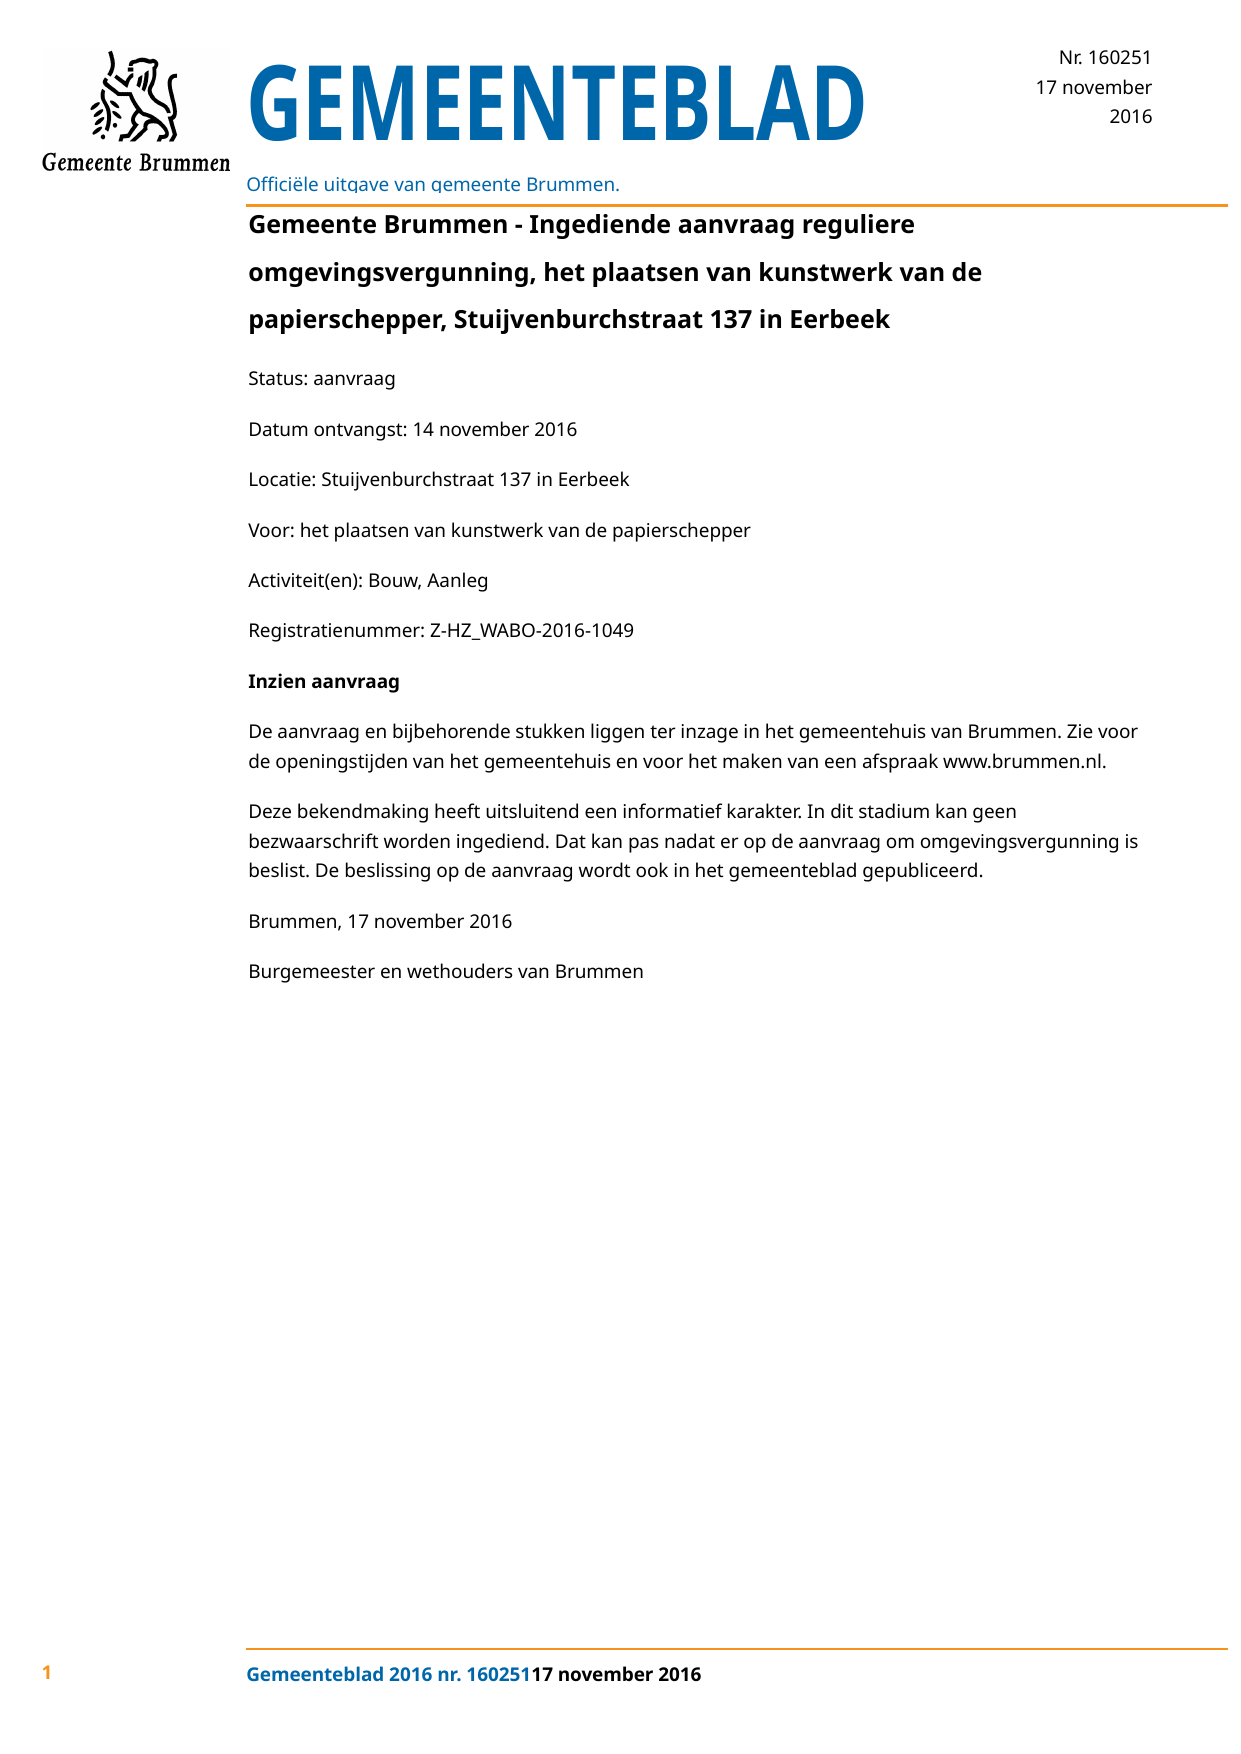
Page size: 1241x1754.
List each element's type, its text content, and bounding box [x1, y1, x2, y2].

text Locatie: Stuijvenburchstraat 137 in Eerbeek [248, 466, 1152, 492]
text De aanvraag en bijbehorende stukken liggen ter inzage in het gemeentehuis van Brummen. Zie voor de openingstijden van het gemeentehuis en voor het maken van een afspraak www.brummen.nl. [248, 718, 1152, 774]
text Deze bekendmaking heeft uitsluitend een informatief karakter. In dit stadium kan geen bezwaarschrift worden ingediend. Dat kan pas nadat er op de aanvraag om omgevingsvergunning is beslist. De beslissing op de aanvraag wordt ook in het gemeenteblad gepubliceerd. [248, 798, 1152, 883]
text Registratienummer: Z-HZ_WABO-2016-1049 [248, 618, 1152, 643]
text Activiteit(en): Bouw, Aanleg [248, 567, 1152, 593]
text Brummen, 17 november 2016 [248, 908, 1152, 934]
text Gemeente Brummen - Ingediende aanvraag reguliere omgevingsvergunning, het plaatsen van kunstwerk van de papierschepper, Stuijvenburchstraat 137 in Eerbeek [248, 207, 1152, 336]
text Inzien aanvraag [248, 668, 1152, 694]
text Burgemeester en wethouders van Brummen [248, 958, 1152, 984]
text Voor: het plaatsen van kunstwerk van de papierschepper [248, 517, 1152, 542]
text Status: aanvraag [248, 366, 1152, 391]
text Datum ontvangst: 14 november 2016 [248, 416, 1152, 442]
picture [41, 47, 231, 172]
